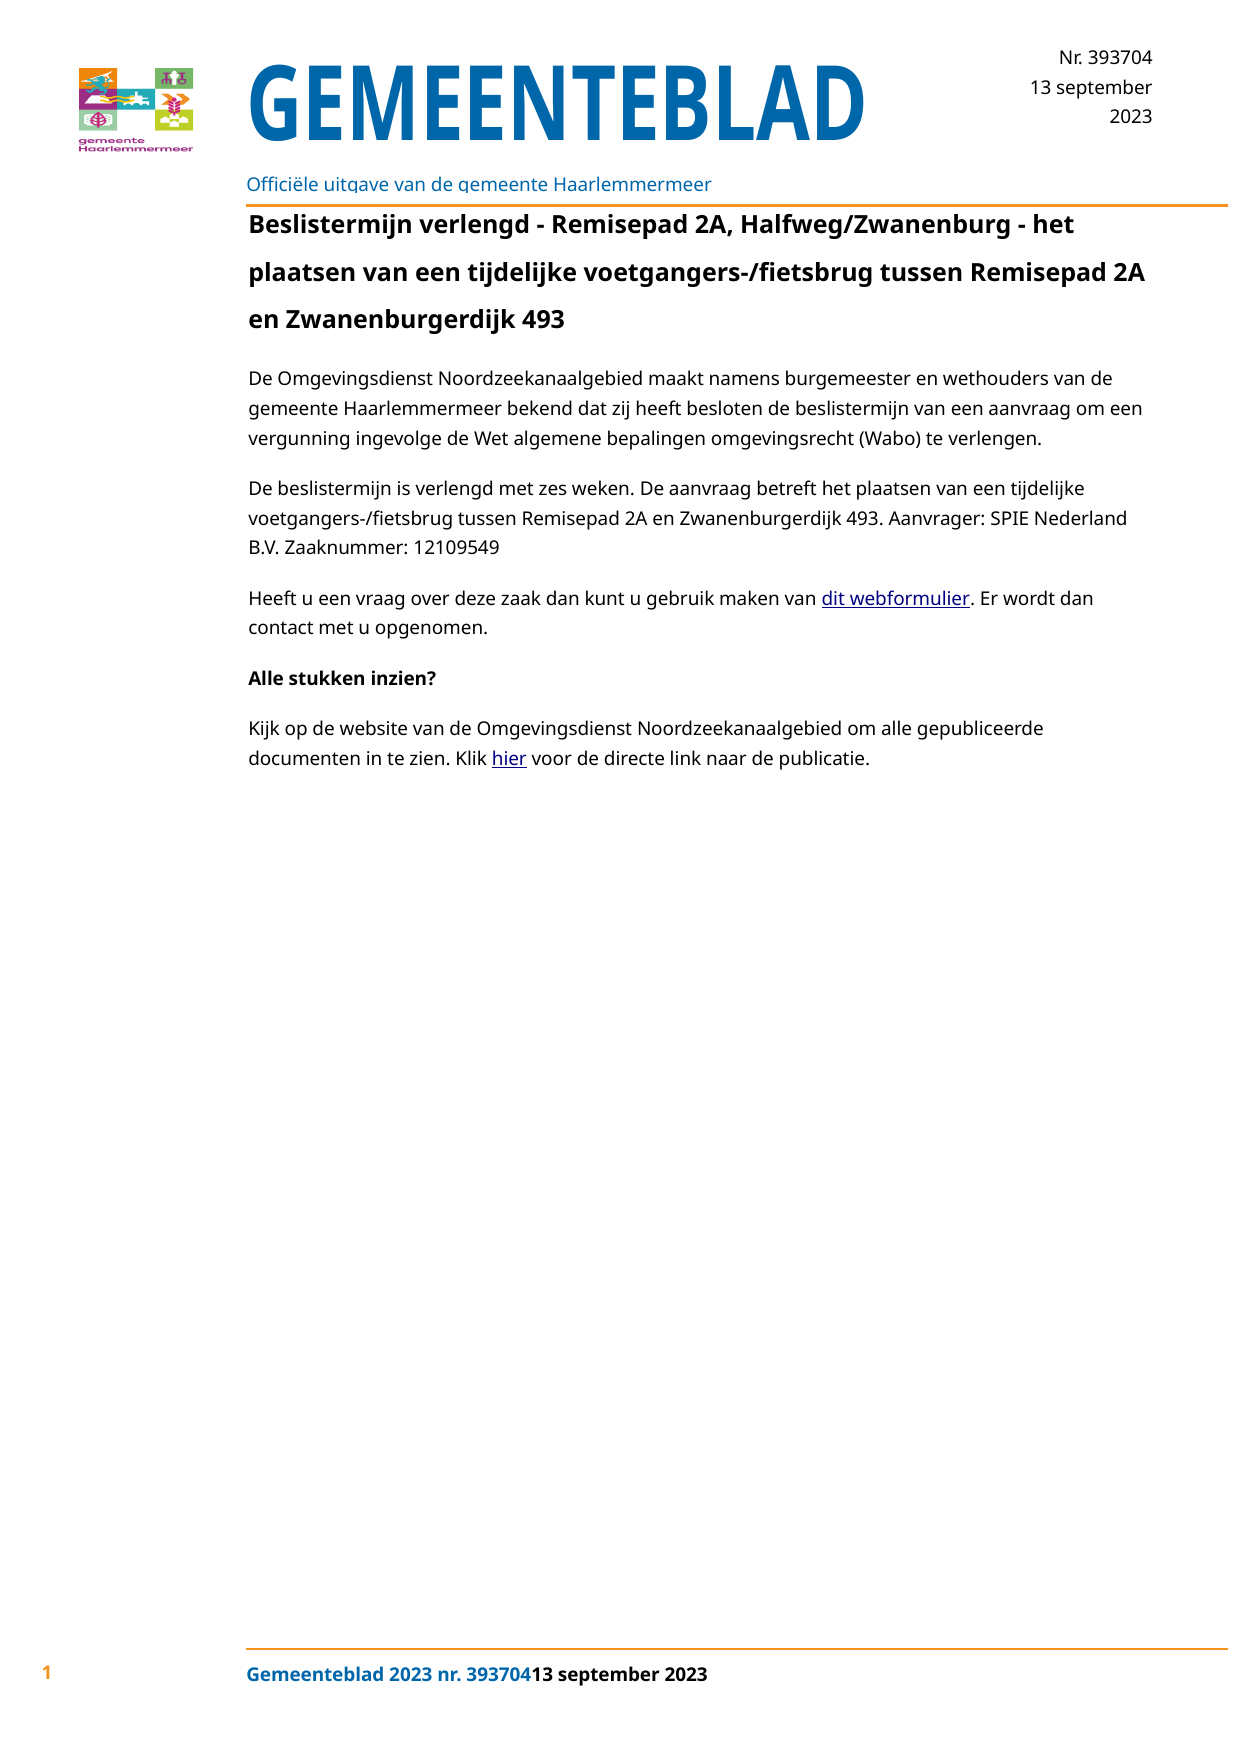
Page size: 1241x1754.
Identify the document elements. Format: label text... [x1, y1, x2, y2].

text Heeft u een vraag over deze zaak dan kunt u gebruik maken van dit webformulier. Er wordt dan contact met u opgenomen. [248, 585, 1152, 640]
text Alle stukken inzien? [248, 665, 1152, 690]
text De beslistermijn is verlengd met zes weken. De aanvraag betreft het plaatsen van een tijdelijke voetgangers-/fietsbrug tussen Remisepad 2A en Zwanenburgerdijk 493. Aanvrager: SPIE Nederland B.V. Zaaknummer: 12109549 [248, 475, 1152, 560]
text De Omgevingsdienst Noordzeekanaalgebied maakt namens burgemeester en wethouders van de gemeente Haarlemmermeer bekend dat zij heeft besloten de beslistermijn van een aanvraag om een vergunning ingevolge de Wet algemene bepalingen omgevingsrecht (Wabo) te verlengen. [248, 366, 1152, 450]
text Kijk op de website van de Omgevingsdienst Noordzeekanaalgebied om alle gepubliceerde documenten in te zien. Klik hier voor de directe link naar de publicatie. [248, 715, 1152, 770]
text Beslistermijn verlengd - Remisepad 2A, Halfweg/Zwanenburg - het plaatsen van een tijdelijke voetgangers-/fietsbrug tussen Remisepad 2A en Zwanenburgerdijk 493 [248, 207, 1152, 336]
picture [41, 47, 231, 172]
